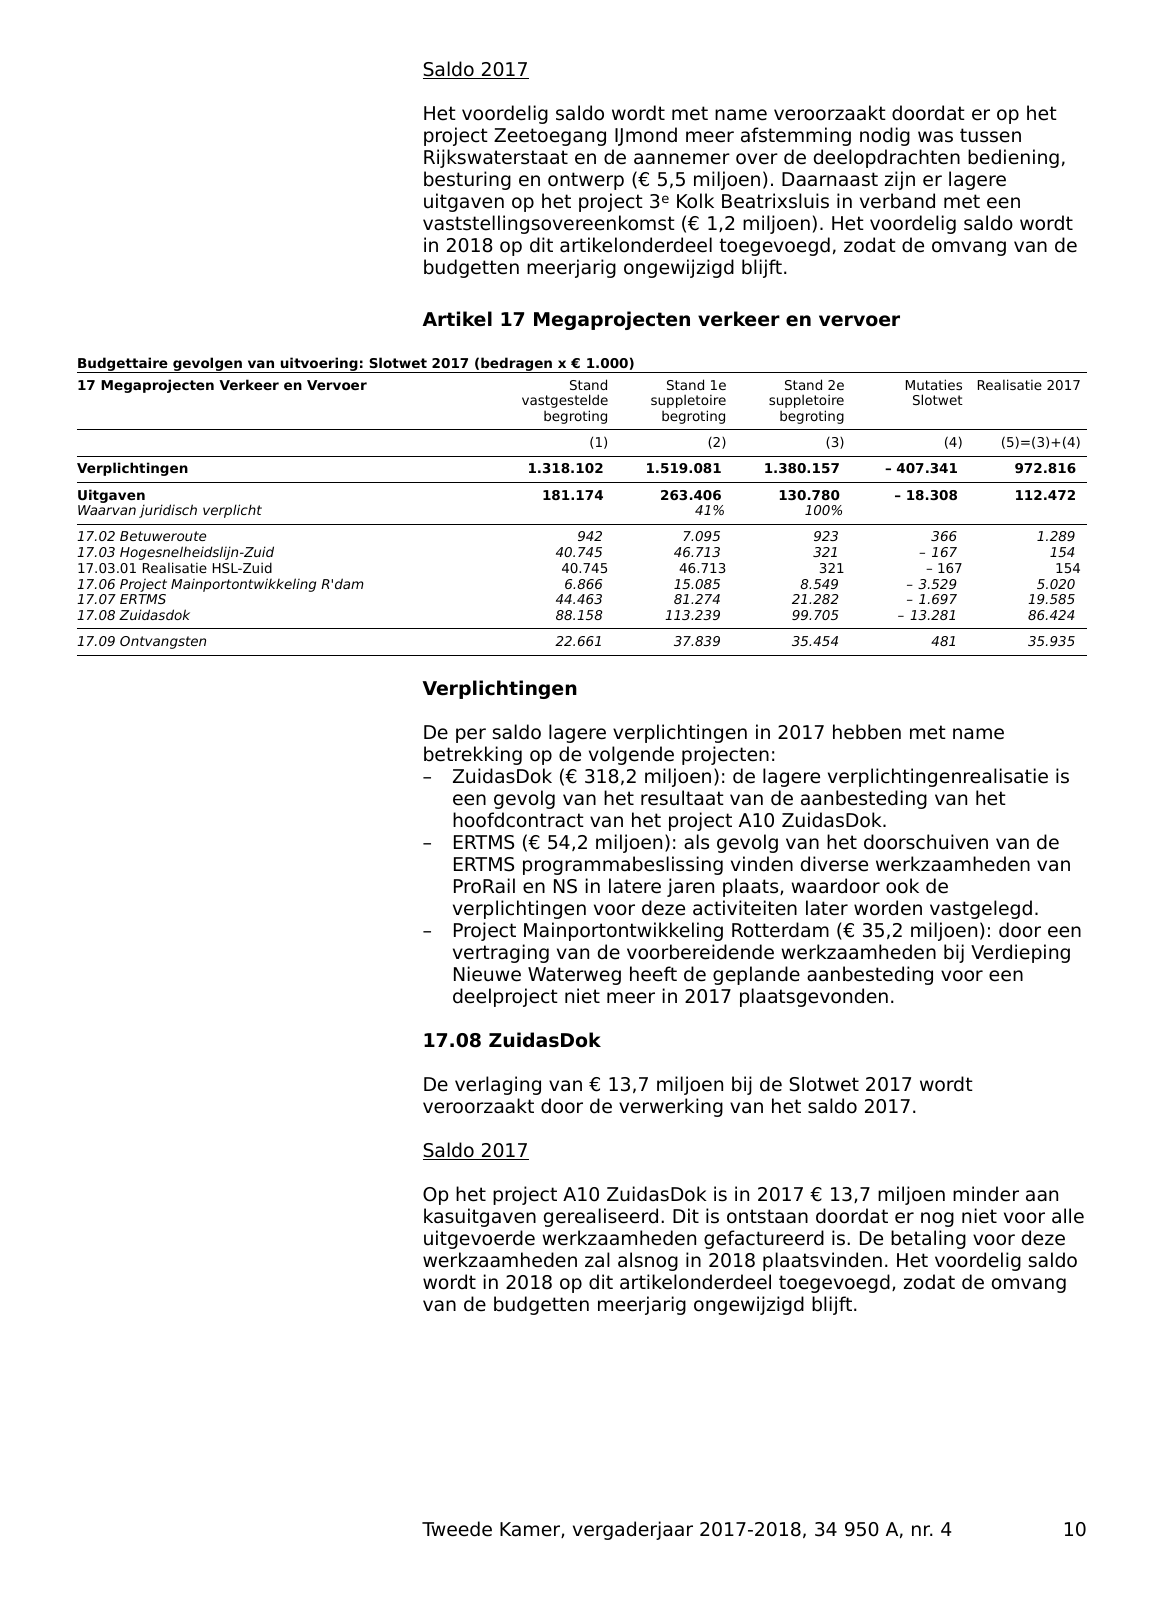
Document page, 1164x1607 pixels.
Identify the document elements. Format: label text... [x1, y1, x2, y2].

table_cell (4) [850, 430, 968, 456]
subtitle 17.08 ZuidasDok [422, 1030, 1087, 1052]
table_cell 17.03 Hogesnelheidslijn-Zuid [77, 545, 496, 561]
table_cell Mutaties Slotwet [850, 373, 968, 429]
table_cell 113.239 [614, 608, 732, 628]
table_cell 37.839 [614, 629, 732, 654]
table_cell [77, 430, 496, 456]
table_cell 7.095 [614, 525, 732, 545]
table_cell 100% [732, 503, 850, 523]
table_cell (1) [496, 430, 614, 456]
subtitle Artikel 17 Megaprojecten verkeer en vervoer [422, 309, 1087, 331]
table_cell – 13.281 [850, 608, 968, 628]
table_cell 366 [850, 525, 968, 545]
table_cell 154 [969, 561, 1087, 576]
text – Project Mainportontwikkeling Rotterdam (€ 35,2 miljoen): door een vertraging van de voorbereidende werkzaamheden bij Verdieping Nieuwe Waterweg heeft de geplande aanbesteding voor een deelproject niet meer in 2017 plaatsgevonden. [422, 920, 1087, 1008]
table_cell [850, 503, 968, 523]
table_cell 86.424 [969, 608, 1087, 628]
table_cell 88.158 [496, 608, 614, 628]
table_cell 154 [969, 545, 1087, 561]
table_cell Stand 2e suppletoire begroting [732, 373, 850, 429]
table_cell 19.585 [969, 592, 1087, 608]
text De per saldo lagere verplichtingen in 2017 hebben met name betrekking op de volgende projecten: [422, 722, 1087, 766]
table_cell 17.09 Ontvangsten [77, 629, 496, 654]
table_cell 22.661 [496, 629, 614, 654]
table_cell Uitgaven [77, 483, 496, 503]
table_cell (5)=(3)+(4) [969, 430, 1087, 456]
table_cell Waarvan juridisch verplicht [77, 503, 496, 523]
subtitle Saldo 2017 [422, 59, 1087, 81]
table_cell – 167 [850, 561, 968, 576]
text Op het project A10 ZuidasDok is in 2017 € 13,7 miljoen minder aan kasuitgaven gerealiseerd. Dit is ontstaan doordat er nog niet voor alle uitgevoerde werkzaamheden gefactureerd is. De betaling voor deze werkzaamheden zal alsnog in 2018 plaatsvinden. Het voordelig saldo wordt in 2018 op dit artikelonderdeel toegevoegd, zodat de omvang van de budgetten meerjarig ongewijzigd blijft. [422, 1184, 1087, 1316]
table_cell 44.463 [496, 592, 614, 608]
table_cell 17.06 Project Mainportontwikkeling R'dam [77, 576, 496, 592]
table_cell 130.780 [732, 483, 850, 503]
table_cell 15.085 [614, 576, 732, 592]
table_cell 17 Megaprojecten Verkeer en Vervoer [77, 373, 496, 429]
table_cell 21.282 [732, 592, 850, 608]
table_cell 17.03.01 Realisatie HSL-Zuid [77, 561, 496, 576]
table_header Budgettaire gevolgen van uitvoering: Slotwet 2017 (bedragen x € 1.000) [77, 356, 1087, 372]
table_cell Verplichtingen [77, 457, 496, 482]
table_cell – 3.529 [850, 576, 968, 592]
table_cell 17.02 Betuweroute [77, 525, 496, 545]
table_cell 6.866 [496, 576, 614, 592]
text – ERTMS (€ 54,2 miljoen): als gevolg van het doorschuiven van de ERTMS programmabeslissing vinden diverse werkzaamheden van ProRail en NS in latere jaren plaats, waardoor ook de verplichtingen voor deze activiteiten later worden vastgelegd. [422, 832, 1087, 920]
table_cell 112.472 [969, 483, 1087, 503]
table_cell 1.380.157 [732, 457, 850, 482]
text Het voordelig saldo wordt met name veroorzaakt doordat er op het project Zeetoegang IJmond meer afstemming nodig was tussen Rijkswaterstaat en de aannemer over de deelopdrachten bediening, besturing en ontwerp (€ 5,5 miljoen). Daarnaast zijn er lagere uitgaven op het project 3e Kolk Beatrixsluis in verband met een vaststellingsovereenkomst (€ 1,2 miljoen). Het voordelig saldo wordt in 2018 op dit artikelonderdeel toegevoegd, zodat de omvang van de budgetten meerjarig ongewijzigd blijft. [422, 103, 1087, 279]
table_cell (2) [614, 430, 732, 456]
table_cell 99.705 [732, 608, 850, 628]
table_cell 923 [732, 525, 850, 545]
subtitle Verplichtingen [422, 678, 1087, 700]
table_cell 1.318.102 [496, 457, 614, 482]
table_cell 17.08 Zuidasdok [77, 608, 496, 628]
table_cell Stand vastgestelde begroting [496, 373, 614, 429]
text – ZuidasDok (€ 318,2 miljoen): de lagere verplichtingenrealisatie is een gevolg van het resultaat van de aanbesteding van het hoofdcontract van het project A10 ZuidasDok. [422, 766, 1087, 832]
table_cell 1.289 [969, 525, 1087, 545]
table_cell 46.713 [614, 561, 732, 576]
table_cell – 1.697 [850, 592, 968, 608]
table_cell 17.07 ERTMS [77, 592, 496, 608]
table_cell 321 [732, 545, 850, 561]
table_cell 942 [496, 525, 614, 545]
table_cell 46.713 [614, 545, 732, 561]
table_cell 263.406 [614, 483, 732, 503]
table_cell 41% [614, 503, 732, 523]
table_cell 81.274 [614, 592, 732, 608]
table_cell 181.174 [496, 483, 614, 503]
table_cell [496, 503, 614, 523]
table_cell 5.020 [969, 576, 1087, 592]
table_cell 35.454 [732, 629, 850, 654]
text De verlaging van € 13,7 miljoen bij de Slotwet 2017 wordt veroorzaakt door de verwerking van het saldo 2017. [422, 1074, 1087, 1118]
table_cell – 18.308 [850, 483, 968, 503]
table_cell (3) [732, 430, 850, 456]
table_cell 321 [732, 561, 850, 576]
table_cell 8.549 [732, 576, 850, 592]
table_cell 40.745 [496, 545, 614, 561]
table_cell 35.935 [969, 629, 1087, 654]
table_cell [969, 503, 1087, 523]
subtitle Saldo 2017 [422, 1140, 1087, 1162]
table_cell 481 [850, 629, 968, 654]
table_cell 40.745 [496, 561, 614, 576]
table_cell – 167 [850, 545, 968, 561]
table_cell – 407.341 [850, 457, 968, 482]
table_cell 972.816 [969, 457, 1087, 482]
table_cell Realisatie 2017 [969, 373, 1087, 429]
table_cell 1.519.081 [614, 457, 732, 482]
table_cell Stand 1e suppletoire begroting [614, 373, 732, 429]
